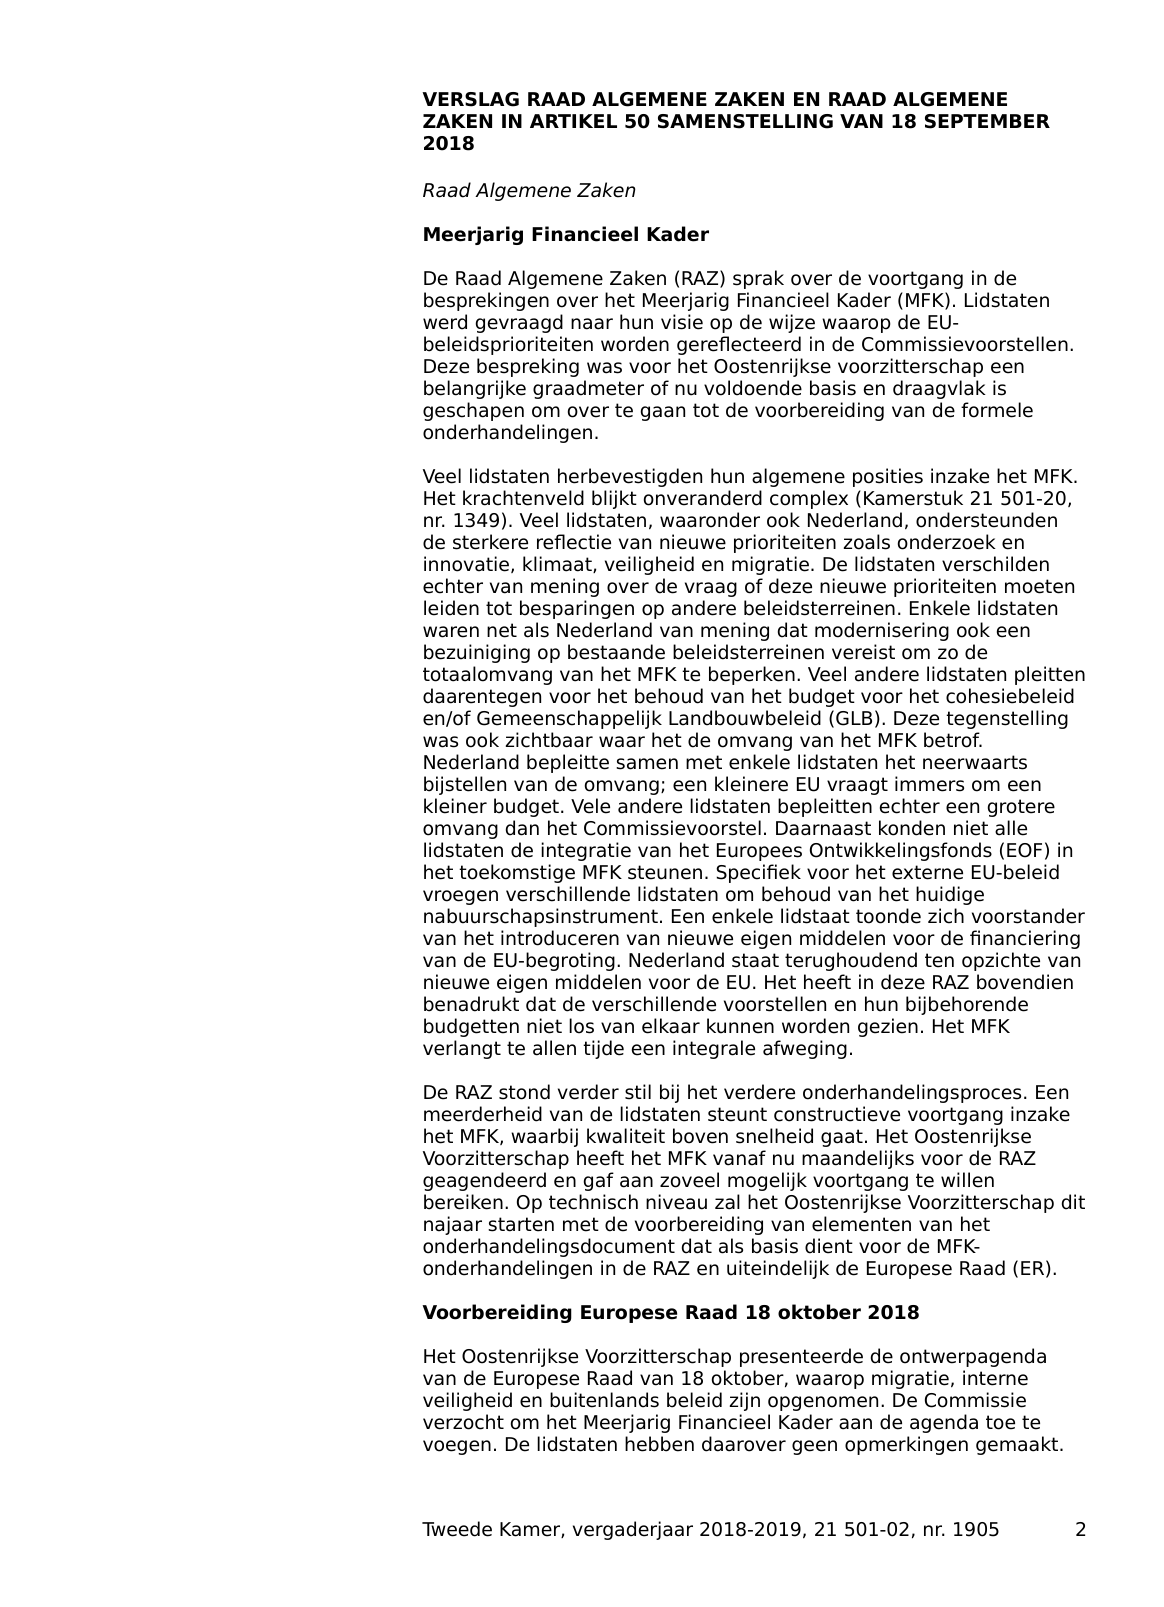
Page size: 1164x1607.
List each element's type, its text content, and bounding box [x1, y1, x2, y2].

text Het Oostenrijkse Voorzitterschap presenteerde de ontwerpagenda van de Europese Raad van 18 oktober, waarop migratie, interne veiligheid en buitenlands beleid zijn opgenomen. De Commissie verzocht om het Meerjarig Financieel Kader aan de agenda toe te voegen. De lidstaten hebben daarover geen opmerkingen gemaakt. [422, 1346, 1087, 1456]
text De Raad Algemene Zaken (RAZ) sprak over de voortgang in de besprekingen over het Meerjarig Financieel Kader (MFK). Lidstaten werd gevraagd naar hun visie op de wijze waarop de EU- beleidsprioriteiten worden gereflecteerd in de Commissievoorstellen. Deze bespreking was voor het Oostenrijkse voorzitterschap een belangrijke graadmeter of nu voldoende basis en draagvlak is geschapen om over te gaan tot de voorbereiding van de formele onderhandelingen. [422, 268, 1087, 444]
subtitle Meerjarig Financieel Kader [422, 224, 1087, 246]
subtitle Voorbereiding Europese Raad 18 oktober 2018 [422, 1302, 1087, 1324]
text Veel lidstaten herbevestigden hun algemene posities inzake het MFK. Het krachtenveld blijkt onveranderd complex (Kamerstuk 21 501-20, nr. 1349). Veel lidstaten, waaronder ook Nederland, ondersteunden de sterkere reflectie van nieuwe prioriteiten zoals onderzoek en innovatie, klimaat, veiligheid en migratie. De lidstaten verschilden echter van mening over de vraag of deze nieuwe prioriteiten moeten leiden tot besparingen op andere beleidsterreinen. Enkele lidstaten waren net als Nederland van mening dat modernisering ook een bezuiniging op bestaande beleidsterreinen vereist om zo de totaalomvang van het MFK te beperken. Veel andere lidstaten pleitten daarentegen voor het behoud van het budget voor het cohesiebeleid en/of Gemeenschappelijk Landbouwbeleid (GLB). Deze tegenstelling was ook zichtbaar waar het de omvang van het MFK betrof. Nederland bepleitte samen met enkele lidstaten het neerwaarts bijstellen van de omvang; een kleinere EU vraagt immers om een kleiner budget. Vele andere lidstaten bepleitten echter een grotere omvang dan het Commissievoorstel. Daarnaast konden niet alle lidstaten de integratie van het Europees Ontwikkelingsfonds (EOF) in het toekomstige MFK steunen. Specifiek voor het externe EU-beleid vroegen verschillende lidstaten om behoud van het huidige nabuurschapsinstrument. Een enkele lidstaat toonde zich voorstander van het introduceren van nieuwe eigen middelen voor de financiering van de EU-begroting. Nederland staat terughoudend ten opzichte van nieuwe eigen middelen voor de EU. Het heeft in deze RAZ bovendien benadrukt dat de verschillende voorstellen en hun bijbehorende budgetten niet los van elkaar kunnen worden gezien. Het MFK verlangt te allen tijde een integrale afweging. [422, 466, 1087, 1060]
subtitle Raad Algemene Zaken [422, 180, 1087, 202]
subtitle VERSLAG RAAD ALGEMENE ZAKEN EN RAAD ALGEMENE ZAKEN IN ARTIKEL 50 SAMENSTELLING VAN 18 SEPTEMBER 2018 [422, 89, 1087, 155]
text De RAZ stond verder stil bij het verdere onderhandelingsproces. Een meerderheid van de lidstaten steunt constructieve voortgang inzake het MFK, waarbij kwaliteit boven snelheid gaat. Het Oostenrijkse Voorzitterschap heeft het MFK vanaf nu maandelijks voor de RAZ geagendeerd en gaf aan zoveel mogelijk voortgang te willen bereiken. Op technisch niveau zal het Oostenrijkse Voorzitterschap dit najaar starten met de voorbereiding van elementen van het onderhandelingsdocument dat als basis dient voor de MFK-onderhandelingen in de RAZ en uiteindelijk de Europese Raad (ER). [422, 1082, 1087, 1280]
